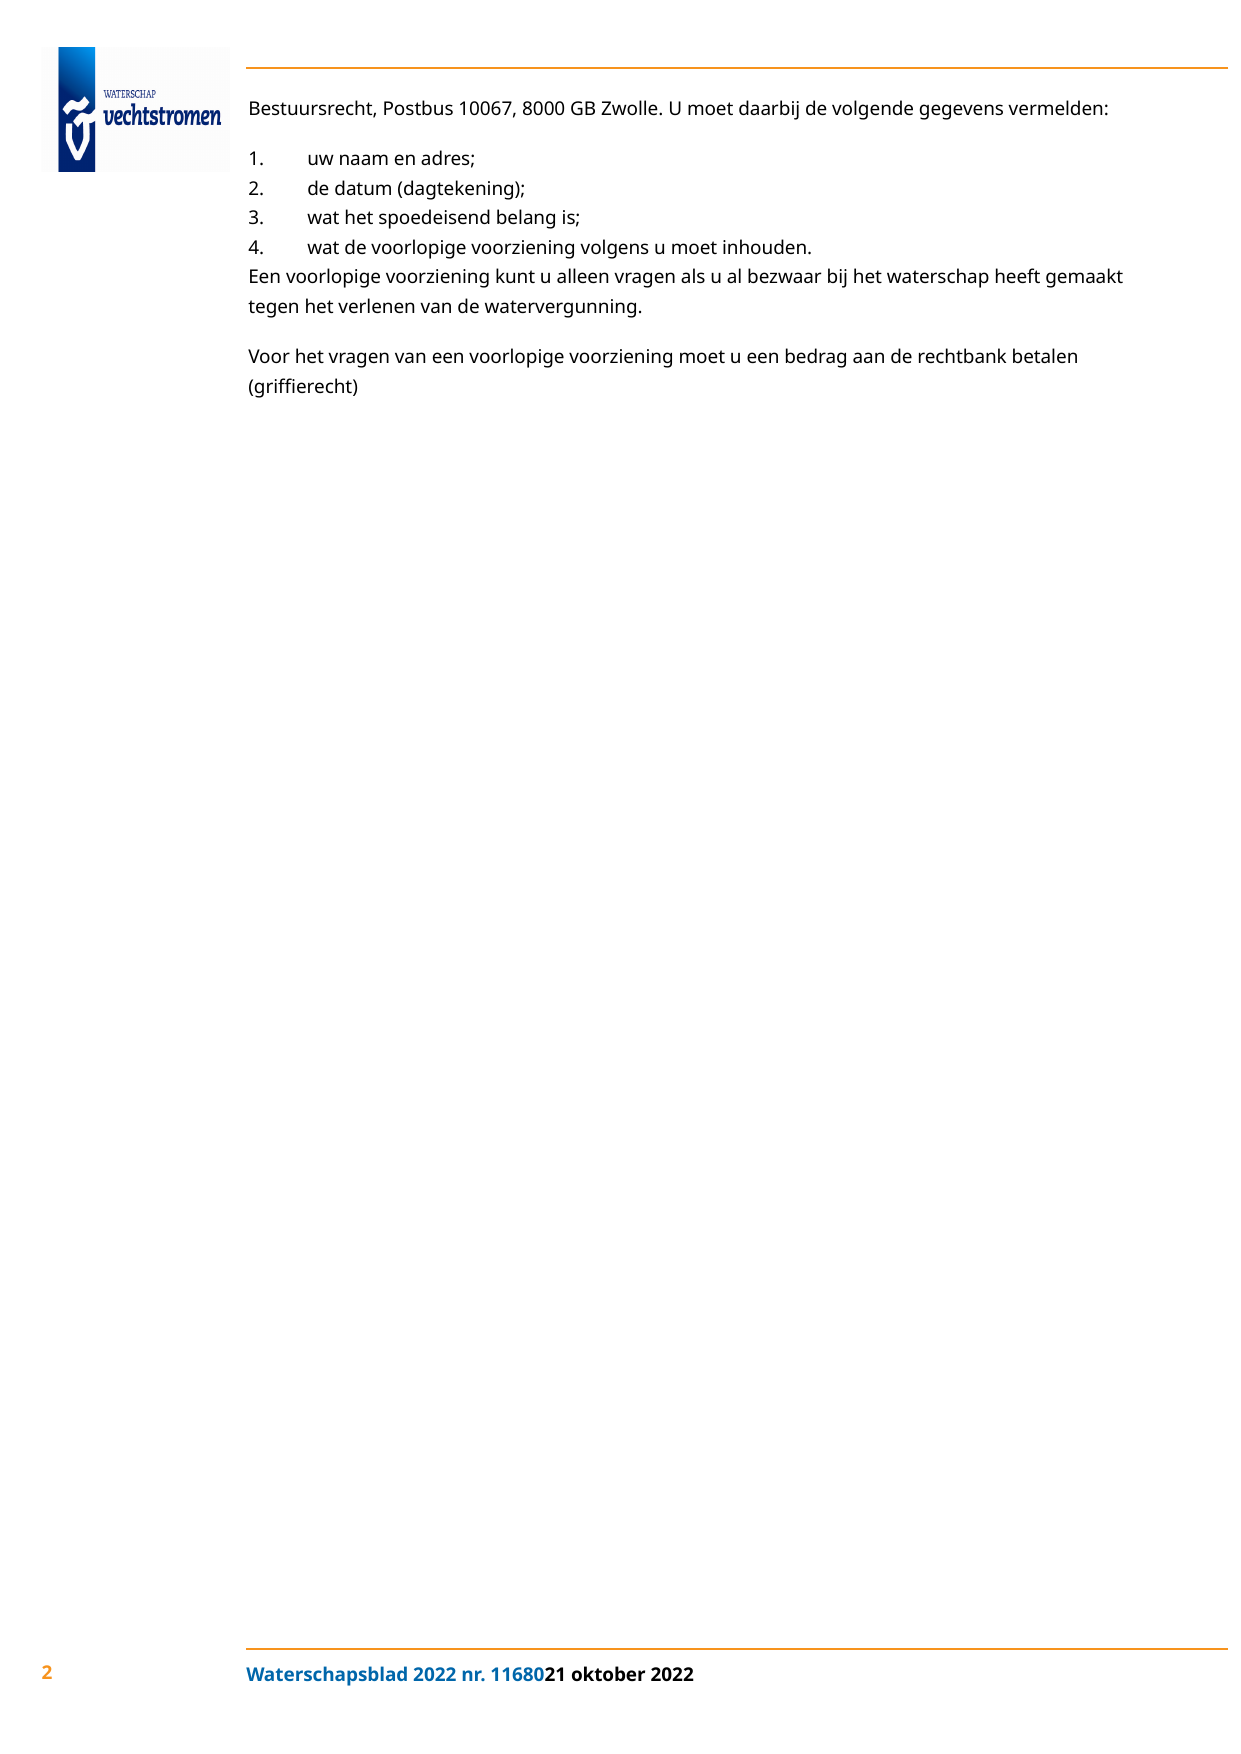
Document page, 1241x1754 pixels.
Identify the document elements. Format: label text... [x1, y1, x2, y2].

list wat de voorlopige voorziening volgens u moet inhouden. [248, 234, 1152, 260]
list de datum (dagtekening); [248, 175, 1152, 201]
list wat het spoedeisend belang is; [248, 204, 1152, 230]
text Voor het vragen van een voorlopige voorziening moet u een bedrag aan de rechtbank betalen (griffierecht) [248, 343, 1152, 399]
text Bestuursrecht, Postbus 10067, 8000 GB Zwolle. U moet daarbij de volgende gegevens vermelden: [248, 95, 1152, 121]
text Een voorlopige voorziening kunt u alleen vragen als u al bezwaar bij het waterschap heeft gemaakt tegen het verlenen van de watervergunning. [248, 263, 1152, 319]
list uw naam en adres; [248, 145, 1152, 171]
picture [41, 47, 231, 172]
